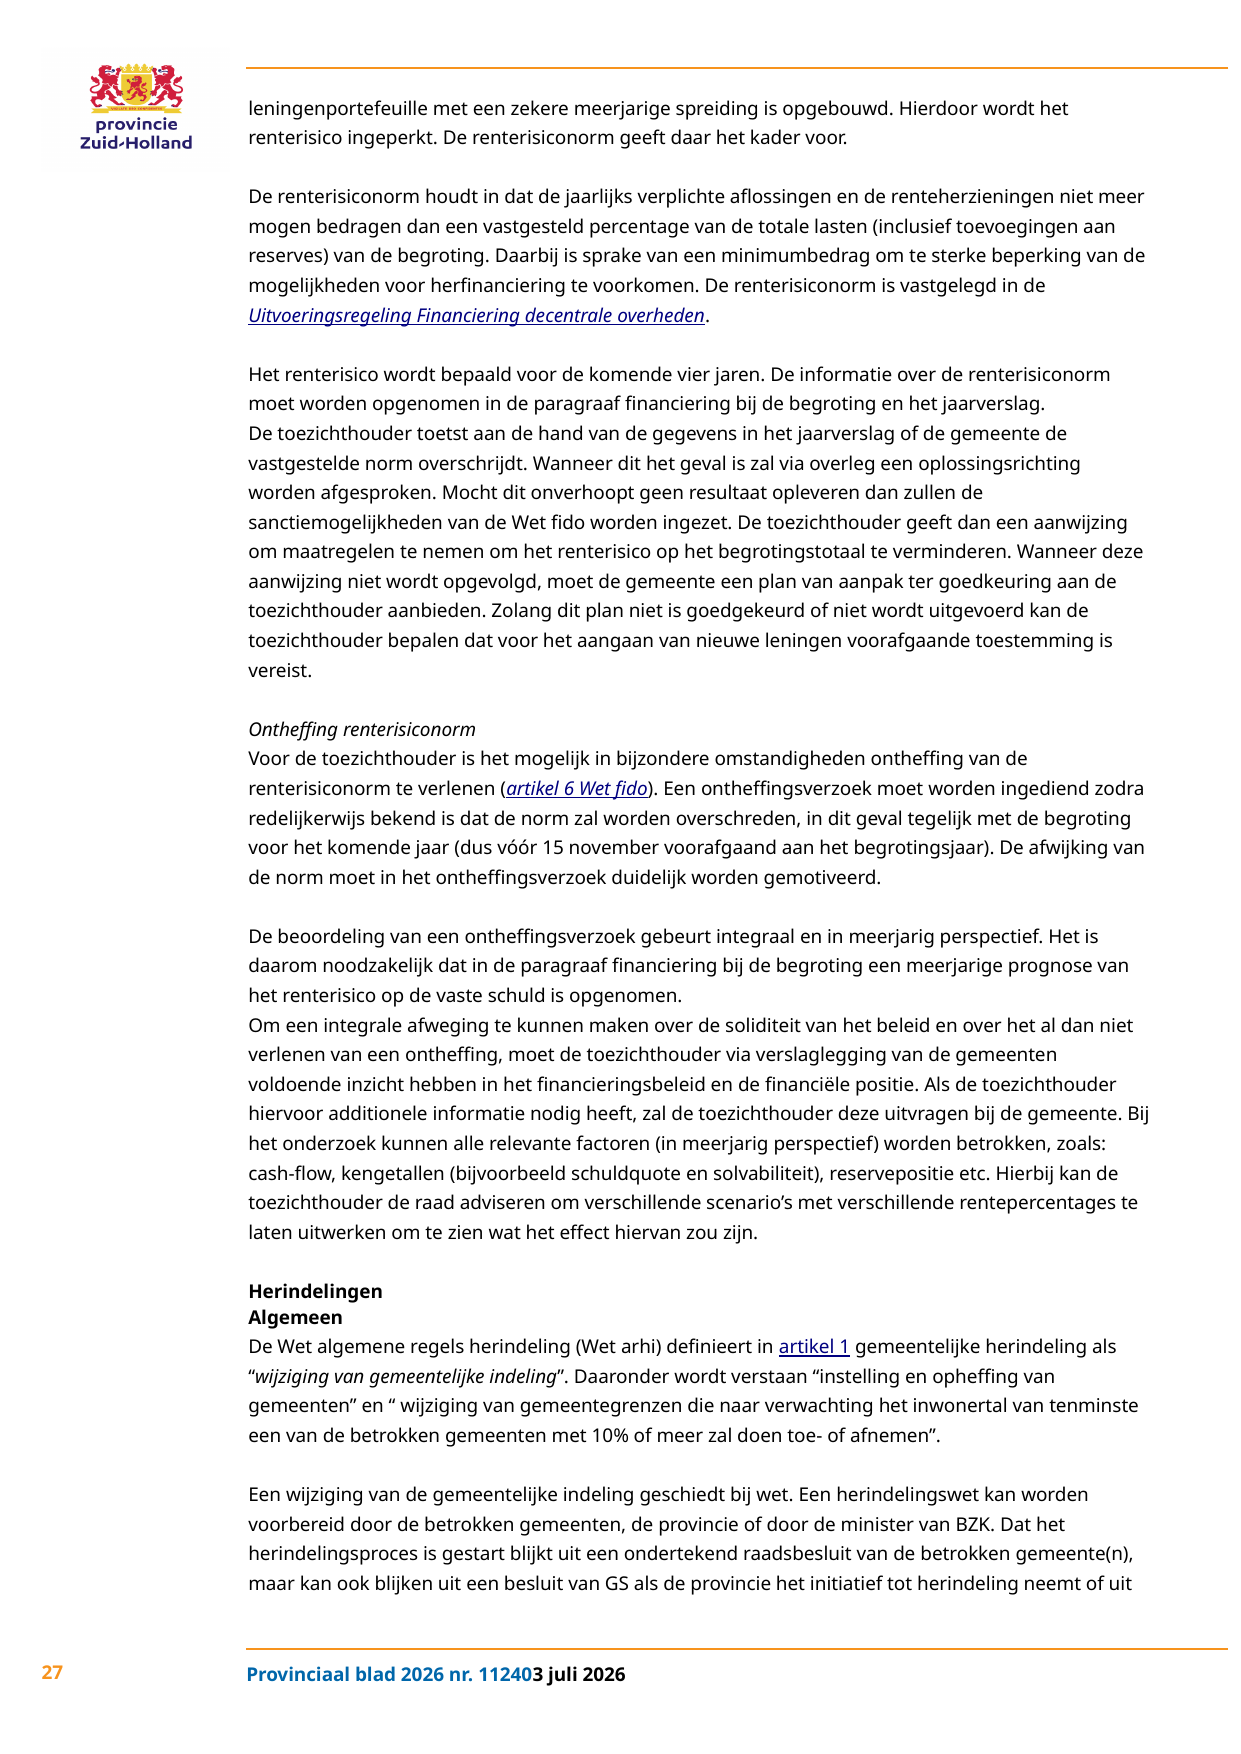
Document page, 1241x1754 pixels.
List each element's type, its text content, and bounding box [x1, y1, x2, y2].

text Een wijziging van de gemeentelijke indeling geschiedt bij wet. Een herindelingswet kan worden voorbereid door de betrokken gemeenten, de provincie of door de minister van BZK. Dat het herindelingsproces is gestart blijkt uit een ondertekend raadsbesluit van de betrokken gemeente(n), maar kan ook blijken uit een besluit van GS als de provincie het initiatief tot herindeling neemt of uit [248, 1481, 1152, 1596]
text Ontheffing renterisiconorm [248, 716, 1152, 742]
text De beoordeling van een ontheffingsverzoek gebeurt integraal en in meerjarig perspectief. Het is daarom noodzakelijk dat in de paragraaf financiering bij de begroting een meerjarige prognose van het renterisico op de vaste schuld is opgenomen. [248, 923, 1152, 1008]
text Voor de toezichthouder is het mogelijk in bijzondere omstandigheden ontheffing van de renterisiconorm te verlenen (artikel 6 Wet fido). Een ontheffingsverzoek moet worden ingediend zodra redelijkerwijs bekend is dat de norm zal worden overschreden, in dit geval tegelijk met de begroting voor het komende jaar (dus vóór 15 november voorafgaand aan het begrotingsjaar). De afwijking van de norm moet in het ontheffingsverzoek duidelijk worden gemotiveerd. [248, 746, 1152, 890]
text Algemeen [248, 1304, 1152, 1329]
text De Wet algemene regels herindeling (Wet arhi) definieert in artikel 1 gemeentelijke herindeling als “wijziging van gemeentelijke indeling”. Daaronder wordt verstaan “instelling en opheffing van gemeenten” en “ wijziging van gemeentegrenzen die naar verwachting het inwonertal van tenminste een van de betrokken gemeenten met 10% of meer zal doen toe- of afnemen”. [248, 1333, 1152, 1448]
text De renterisiconorm houdt in dat de jaarlijks verplichte aflossingen en de renteherzieningen niet meer mogen bedragen dan een vastgesteld percentage van de totale lasten (inclusief toevoegingen aan reserves) van de begroting. Daarbij is sprake van een minimumbedrag om te sterke beperking van de mogelijkheden voor herfinanciering te voorkomen. De renterisiconorm is vastgelegd in de Uitvoeringsregeling Financiering decentrale overheden. [248, 183, 1152, 328]
picture [41, 47, 231, 172]
text Het renterisico wordt bepaald voor de komende vier jaren. De informatie over de renterisiconorm moet worden opgenomen in de paragraaf financiering bij de begroting en het jaarverslag. [248, 361, 1152, 416]
text leningenportefeuille met een zekere meerjarige spreiding is opgebouwd. Hierdoor wordt het renterisico ingeperkt. De renterisiconorm geeft daar het kader voor. [248, 95, 1152, 150]
text Om een integrale afweging te kunnen maken over de soliditeit van het beleid en over het al dan niet verlenen van een ontheffing, moet de toezichthouder via verslaglegging van de gemeenten voldoende inzicht hebben in het financieringsbeleid en de financiële positie. Als de toezichthouder hiervoor additionele informatie nodig heeft, zal de toezichthouder deze uitvragen bij de gemeente. Bij het onderzoek kunnen alle relevante factoren (in meerjarig perspectief) worden betrokken, zoals: cash-flow, kengetallen (bijvoorbeeld schuldquote en solvabiliteit), reservepositie etc. Hierbij kan de toezichthouder de raad adviseren om verschillende scenario’s met verschillende rentepercentages te laten uitwerken om te zien wat het effect hiervan zou zijn. [248, 1012, 1152, 1245]
text Herindelingen [248, 1278, 1152, 1304]
text De toezichthouder toetst aan de hand van de gegevens in het jaarverslag of de gemeente de vastgestelde norm overschrijdt. Wanneer dit het geval is zal via overleg een oplossingsrichting worden afgesproken. Mocht dit onverhoopt geen resultaat opleveren dan zullen de sanctiemogelijkheden van de Wet fido worden ingezet. De toezichthouder geeft dan een aanwijzing om maatregelen te nemen om het renterisico op het begrotingstotaal te verminderen. Wanneer deze aanwijzing niet wordt opgevolgd, moet de gemeente een plan van aanpak ter goedkeuring aan de toezichthouder aanbieden. Zolang dit plan niet is goedgekeurd of niet wordt uitgevoerd kan de toezichthouder bepalen dat voor het aangaan van nieuwe leningen voorafgaande toestemming is vereist. [248, 420, 1152, 683]
